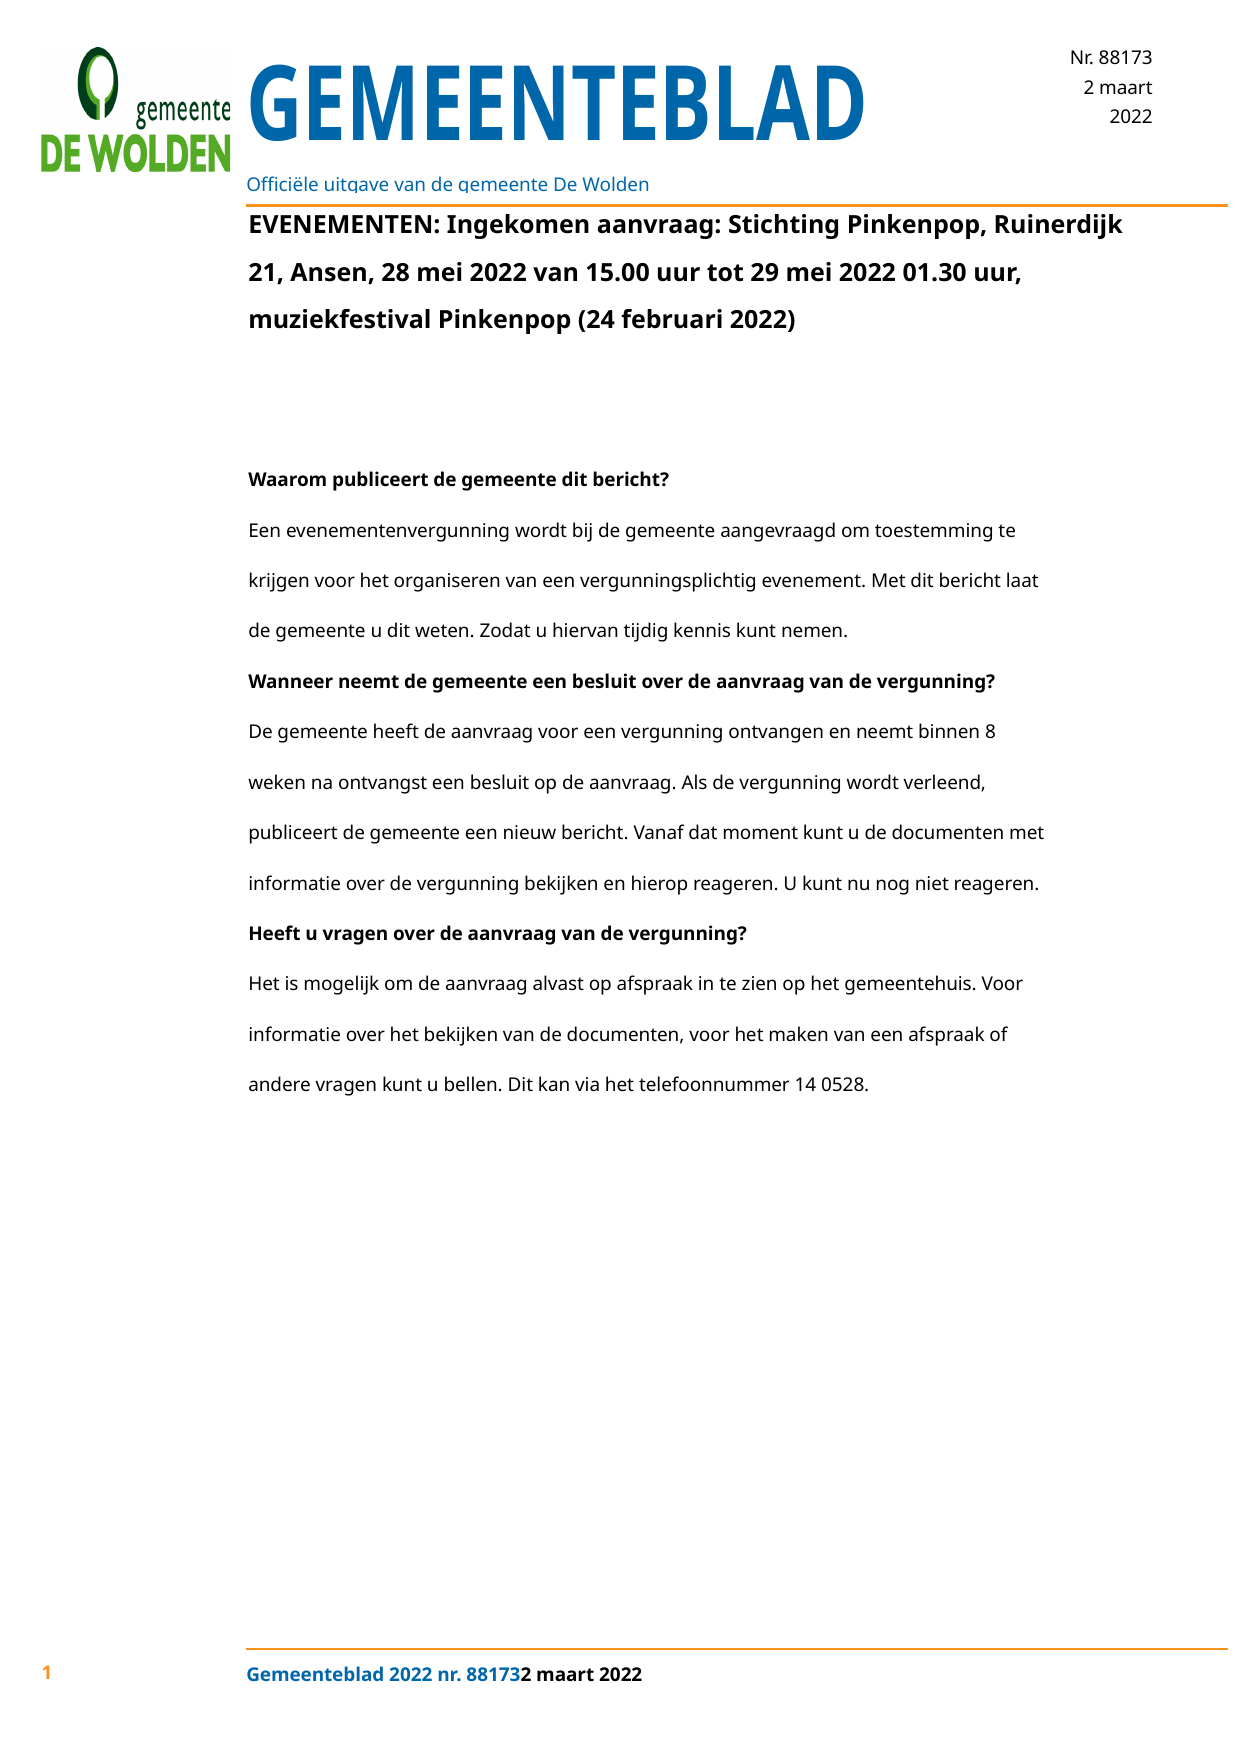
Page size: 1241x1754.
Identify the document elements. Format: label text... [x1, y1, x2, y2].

text Heeft u vragen over de aanvraag van de vergunning? [248, 920, 1152, 946]
text Wanneer neemt de gemeente een besluit over de aanvraag van de vergunning? [248, 668, 1152, 694]
picture [41, 47, 231, 172]
text EVENEMENTEN: Ingekomen aanvraag: Stichting Pinkenpop, Ruinerdijk 21, Ansen, 28 mei 2022 van 15.00 uur tot 29 mei 2022 01.30 uur, muziekfestival Pinkenpop (24 februari 2022) [248, 207, 1152, 336]
text publiceert de gemeente een nieuw bericht. Vanaf dat moment kunt u de documenten met [248, 819, 1152, 845]
text informatie over de vergunning bekijken en hierop reageren. U kunt nu nog niet reageren. [248, 870, 1152, 895]
text Een evenementenvergunning wordt bij de gemeente aangevraagd om toestemming te [248, 517, 1152, 542]
text Het is mogelijk om de aanvraag alvast op afspraak in te zien op het gemeentehuis. Voor [248, 971, 1152, 996]
text andere vragen kunt u bellen. Dit kan via het telefoonnummer 14 0528. [248, 1071, 1152, 1097]
text krijgen voor het organiseren van een vergunningsplichtig evenement. Met dit bericht laat [248, 567, 1152, 593]
text de gemeente u dit weten. Zodat u hiervan tijdig kennis kunt nemen. [248, 618, 1152, 643]
text weken na ontvangst een besluit op de aanvraag. Als de vergunning wordt verleend, [248, 769, 1152, 794]
text Waarom publiceert de gemeente dit bericht? [248, 466, 1152, 492]
text De gemeente heeft de aanvraag voor een vergunning ontvangen en neemt binnen 8 [248, 718, 1152, 744]
text informatie over het bekijken van de documenten, voor het maken van een afspraak of [248, 1021, 1152, 1047]
